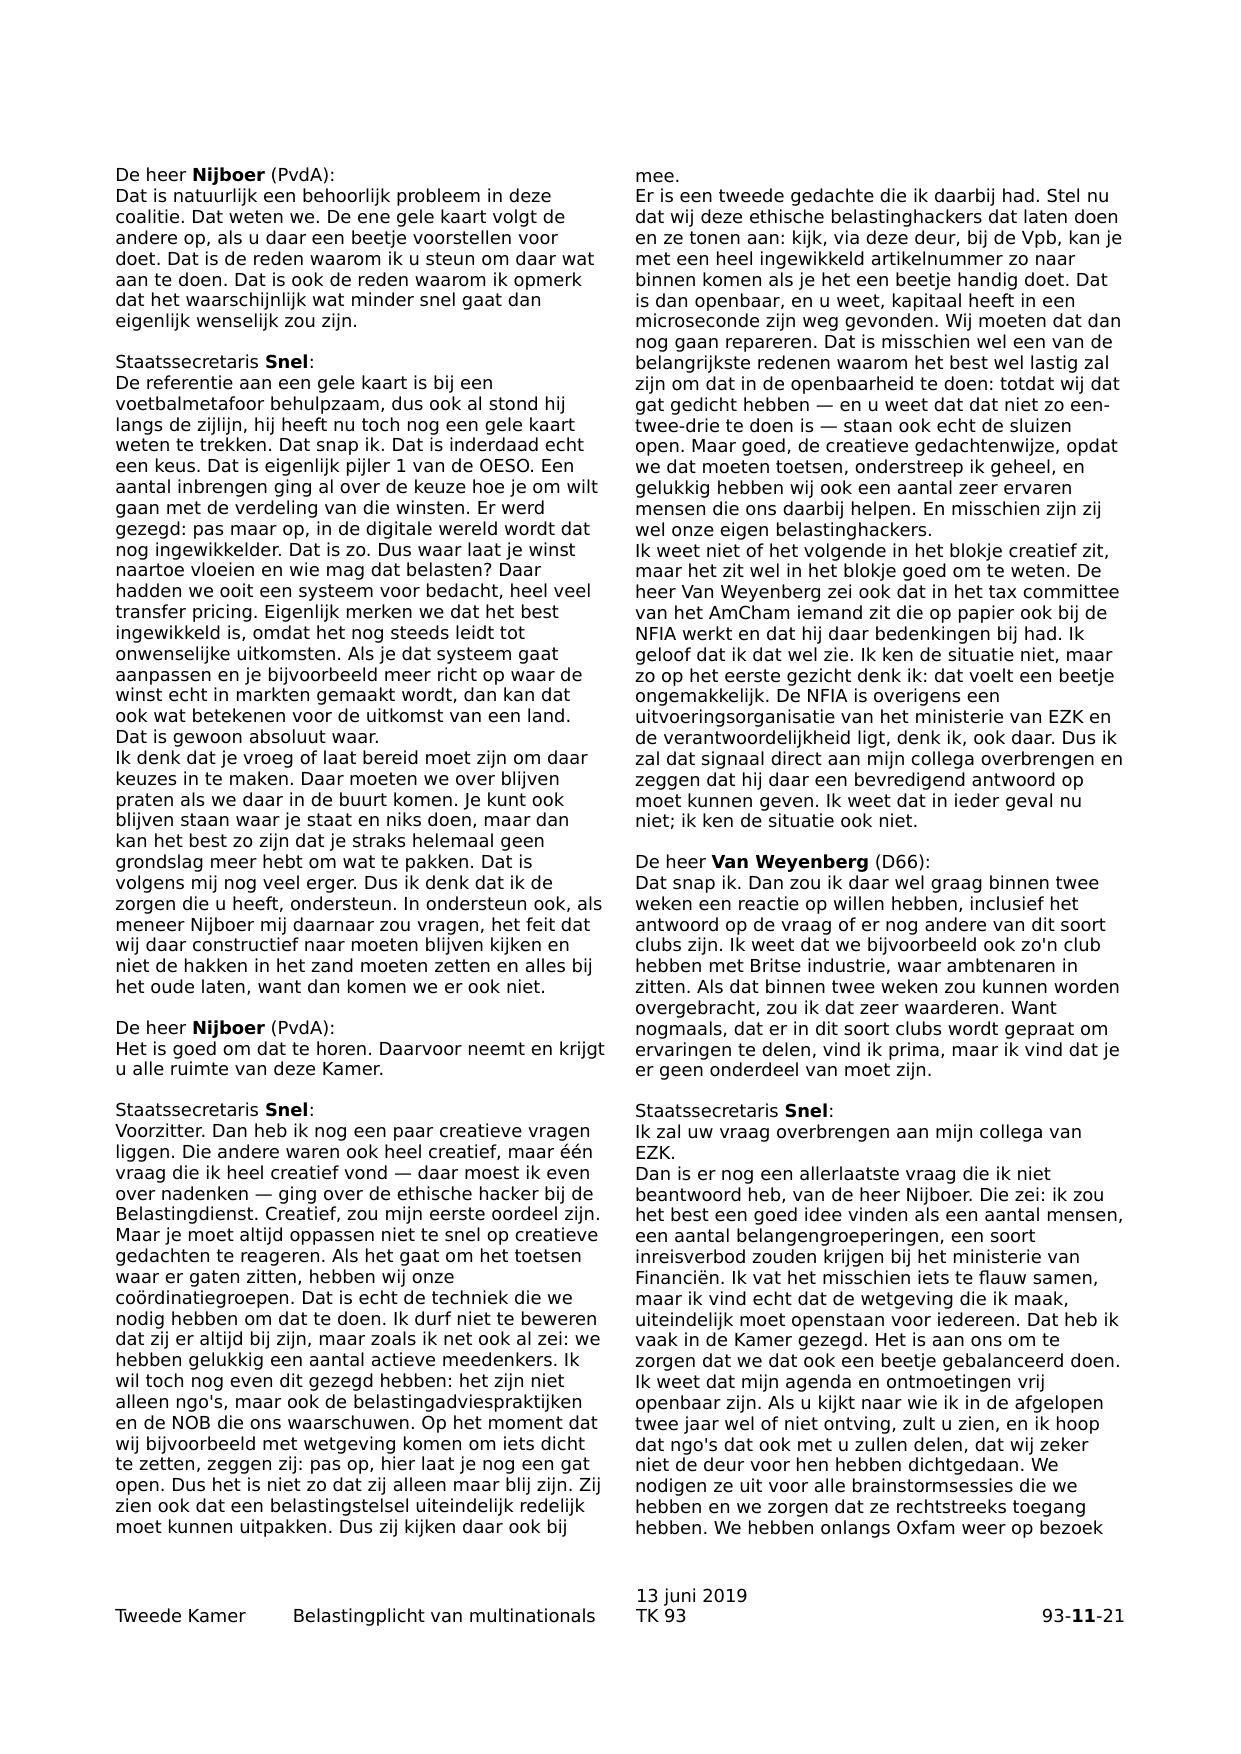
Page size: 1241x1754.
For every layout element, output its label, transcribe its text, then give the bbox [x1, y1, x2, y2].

text De referentie aan een gele kaart is bij een voetbalmetafoor behulpzaam, dus ook al stond hij langs de zijlijn, hij heeft nu toch nog een gele kaart weten te trekken. Dat snap ik. Dat is inderdaad echt een keus. Dat is eigenlijk pijler 1 van de OESO. Een aantal inbrengen ging al over de keuze hoe je om wilt gaan met de verdeling van die winsten. Er werd gezegd: pas maar op, in de digitale wereld wordt dat nog ingewikkelder. Dat is zo. Dus waar laat je winst naartoe vloeien en wie mag dat belasten? Daar hadden we ooit een systeem voor bedacht, heel veel transfer pricing. Eigenlijk merken we dat het best ingewikkeld is, omdat het nog steeds leidt tot onwenselijke uitkomsten. Als je dat systeem gaat aanpassen en je bijvoorbeeld meer richt op waar de winst echt in markten gemaakt wordt, dan kan dat ook wat betekenen voor de uitkomst van een land. Dat is gewoon absoluut waar. [115, 373, 605, 748]
text De heer Nijboer (PvdA): [115, 165, 605, 186]
text Het is goed om dat te horen. Daarvoor neemt en krijgt u alle ruimte van deze Kamer. [115, 1038, 605, 1080]
text Dat snap ik. Dan zou ik daar wel graag binnen twee weken een reactie op willen hebben, inclusief het antwoord op de vraag of er nog andere van dit soort clubs zijn. Ik weet dat we bijvoorbeeld ook zo'n club hebben met Britse industrie, waar ambtenaren in zitten. Als dat binnen twee weken zou kunnen worden overgebracht, zou ik dat zeer waarderen. Want nogmaals, dat er in dit soort clubs wordt gepraat om ervaringen te delen, vind ik prima, maar ik vind dat je er geen onderdeel van moet zijn. [635, 873, 1125, 1081]
text Ik zal uw vraag overbrengen aan mijn collega van EZK. [635, 1122, 1125, 1163]
text Staatssecretaris Snel: [635, 1101, 1125, 1122]
text Dat is natuurlijk een behoorlijk probleem in deze coalitie. Dat weten we. De ene gele kaart volgt de andere op, als u daar een beetje voorstellen voor doet. Dat is de reden waarom ik u steun om daar wat aan te doen. Dat is ook de reden waarom ik opmerk dat het waarschijnlijk wat minder snel gaat dan eigenlijk wenselijk zou zijn. [115, 186, 605, 332]
text Staatssecretaris Snel: [115, 1100, 605, 1121]
text mee. [635, 165, 1125, 186]
text Ik weet niet of het volgende in het blokje creatief zit, maar het zit wel in het blokje goed om te weten. De heer Van Weyenberg zei ook dat in het tax committee van het AmCham iemand zit die op papier ook bij de NFIA werkt en dat hij daar bedenkingen bij had. Ik geloof dat ik dat wel zie. Ik ken de situatie niet, maar zo op het eerste gezicht denk ik: dat voelt een beetje ongemakkelijk. De NFIA is overigens een uitvoeringsorganisatie van het ministerie van EZK en de verantwoordelijkheid ligt, denk ik, ook daar. Dus ik zal dat signaal direct aan mijn collega overbrengen en zeggen dat hij daar een bevredigend antwoord op moet kunnen geven. Ik weet dat in ieder geval nu niet; ik ken de situatie ook niet. [635, 540, 1125, 832]
text Staatssecretaris Snel: [115, 352, 605, 373]
text Ik denk dat je vroeg of laat bereid moet zijn om daar keuzes in te maken. Daar moeten we over blijven praten als we daar in de buurt komen. Je kunt ook blijven staan waar je staat en niks doen, maar dan kan het best zo zijn dat je straks helemaal geen grondslag meer hebt om wat te pakken. Dat is volgens mij nog veel erger. Dus ik denk dat ik de zorgen die u heeft, ondersteun. In ondersteun ook, als meneer Nijboer mij daarnaar zou vragen, het feit dat wij daar constructief naar moeten blijven kijken en niet de hakken in het zand moeten zetten en alles bij het oude laten, want dan komen we er ook niet. [115, 748, 605, 998]
text De heer Van Weyenberg (D66): [635, 852, 1125, 873]
text Dan is er nog een allerlaatste vraag die ik niet beantwoord heb, van de heer Nijboer. Die zei: ik zou het best een goed idee vinden als een aantal mensen, een aantal belangengroeperingen, een soort inreisverbod zouden krijgen bij het ministerie van Financiën. Ik vat het misschien iets te flauw samen, maar ik vind echt dat de wetgeving die ik maak, uiteindelijk moet openstaan voor iedereen. Dat heb ik vaak in de Kamer gezegd. Het is aan ons om te zorgen dat we dat ook een beetje gebalanceerd doen. Ik weet dat mijn agenda en ontmoetingen vrij openbaar zijn. Als u kijkt naar wie ik in de afgelopen twee jaar wel of niet ontving, zult u zien, en ik hoop dat ngo's dat ook met u zullen delen, dat wij zeker niet de deur voor hen hebben dichtgedaan. We nodigen ze uit voor alle brainstormsessies die we hebben en we zorgen dat ze rechtstreeks toegang hebben. We hebben onlangs Oxfam weer op bezoek [635, 1163, 1125, 1538]
text Er is een tweede gedachte die ik daarbij had. Stel nu dat wij deze ethische belastinghackers dat laten doen en ze tonen aan: kijk, via deze deur, bij de Vpb, kan je met een heel ingewikkeld artikelnummer zo naar binnen komen als je het een beetje handig doet. Dat is dan openbaar, en u weet, kapitaal heeft in een microseconde zijn weg gevonden. Wij moeten dat dan nog gaan repareren. Dat is misschien wel een van de belangrijkste redenen waarom het best wel lastig zal zijn om dat in de openbaarheid te doen: totdat wij dat gat gedicht hebben — en u weet dat dat niet zo een-twee-drie te doen is — staan ook echt de sluizen open. Maar goed, de creatieve gedachtenwijze, opdat we dat moeten toetsen, onderstreep ik geheel, en gelukkig hebben wij ook een aantal zeer ervaren mensen die ons daarbij helpen. En misschien zijn zij wel onze eigen belastinghackers. [635, 186, 1125, 540]
text De heer Nijboer (PvdA): [115, 1018, 605, 1038]
text Voorzitter. Dan heb ik nog een paar creatieve vragen liggen. Die andere waren ook heel creatief, maar één vraag die ik heel creatief vond — daar moest ik even over nadenken — ging over de ethische hacker bij de Belastingdienst. Creatief, zou mijn eerste oordeel zijn. Maar je moet altijd oppassen niet te snel op creatieve gedachten te reageren. Als het gaat om het toetsen waar er gaten zitten, hebben wij onze coördinatiegroepen. Dat is echt de techniek die we nodig hebben om dat te doen. Ik durf niet te beweren dat zij er altijd bij zijn, maar zoals ik net ook al zei: we hebben gelukkig een aantal actieve meedenkers. Ik wil toch nog even dit gezegd hebben: het zijn niet alleen ngo's, maar ook de belastingadviespraktijken en de NOB die ons waarschuwen. Op het moment dat wij bijvoorbeeld met wetgeving komen om iets dicht te zetten, zeggen zij: pas op, hier laat je nog een gat open. Dus het is niet zo dat zij alleen maar blij zijn. Zij zien ook dat een belastingstelsel uiteindelijk redelijk moet kunnen uitpakken. Dus zij kijken daar ook bij [115, 1121, 605, 1537]
